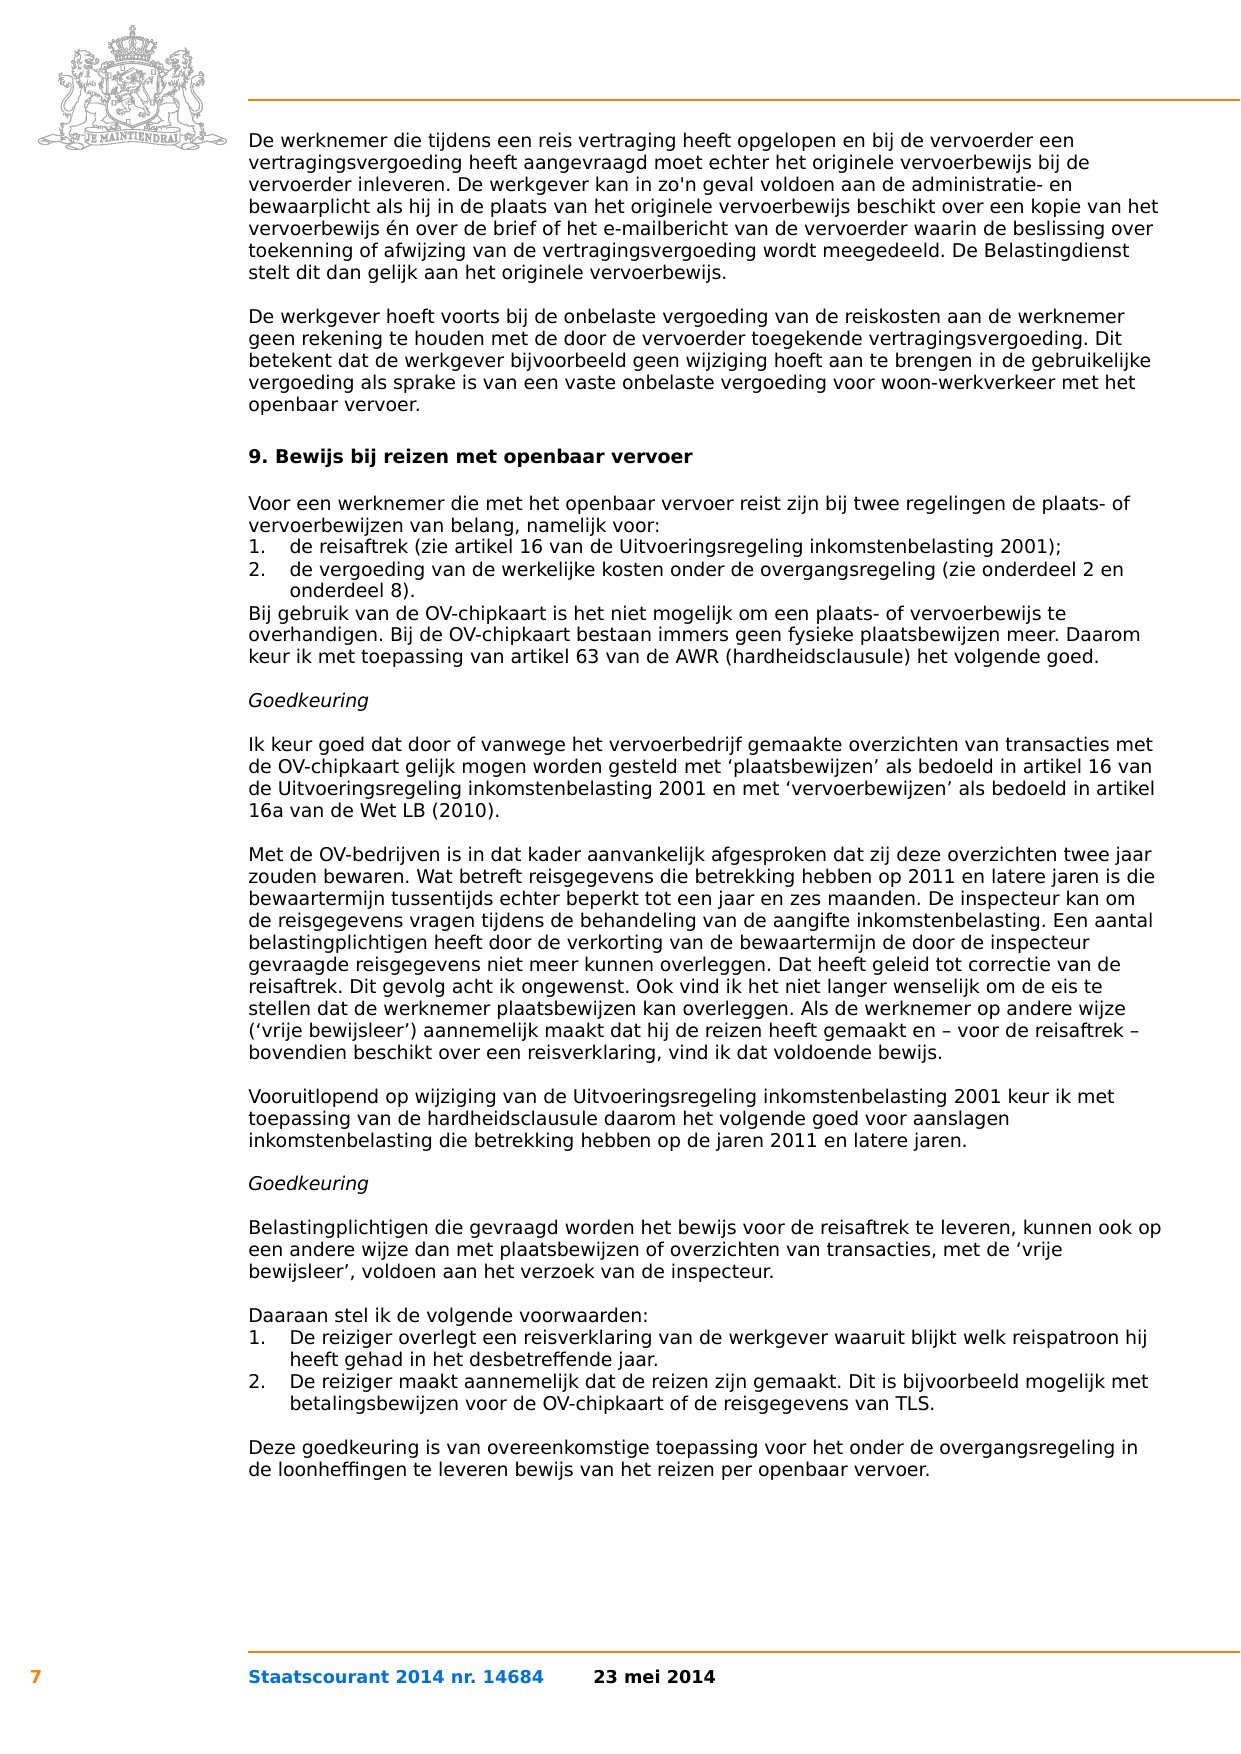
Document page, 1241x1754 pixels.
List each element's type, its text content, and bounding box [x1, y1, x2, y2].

text Daaraan stel ik de volgende voorwaarden: [248, 1305, 1163, 1327]
text Deze goedkeuring is van overeenkomstige toepassing voor het onder de overgangsregeling in de loonheffingen te leveren bewijs van het reizen per openbaar vervoer. [248, 1437, 1163, 1481]
text De werkgever hoeft voorts bij de onbelaste vergoeding van de reiskosten aan de werknemer geen rekening te houden met de door de vervoerder toegekende vertragingsvergoeding. Dit betekent dat de werkgever bijvoorbeeld geen wijziging hoeft aan te brengen in de gebruikelijke vergoeding als sprake is van een vaste onbelaste vergoeding voor woon-werkverkeer met het openbaar vervoer. [248, 306, 1163, 416]
text Bij gebruik van de OV-chipkaart is het niet mogelijk om een plaats- of vervoerbewijs te overhandigen. Bij de OV-chipkaart bestaan immers geen fysieke plaatsbewijzen meer. Daarom keur ik met toepassing van artikel 63 van de AWR (hardheidsclausule) het volgende goed. [248, 602, 1163, 668]
text 2. De reiziger maakt aannemelijk dat de reizen zijn gemaakt. Dit is bijvoorbeeld mogelijk met betalingsbewijzen voor de OV-chipkaart of de reisgegevens van TLS. [248, 1371, 1163, 1415]
text De werknemer die tijdens een reis vertraging heeft opgelopen en bij de vervoerder een vertragingsvergoeding heeft aangevraagd moet echter het originele vervoerbewijs bij de vervoerder inleveren. De werkgever kan in zo'n geval voldoen aan de administratie- en bewaarplicht als hij in de plaats van het originele vervoerbewijs beschikt over een kopie van het vervoerbewijs én over de brief of het e-mailbericht van de vervoerder waarin de beslissing over toekenning of afwijzing van de vertragingsvergoeding wordt meegedeeld. De Belastingdienst stelt dit dan gelijk aan het originele vervoerbewijs. [248, 130, 1163, 284]
subtitle Goedkeuring [248, 1173, 1163, 1195]
text 2. de vergoeding van de werkelijke kosten onder de overgangsregeling (zie onderdeel 2 en onderdeel 8). [248, 558, 1163, 602]
text 1. De reiziger overlegt een reisverklaring van de werkgever waaruit blijkt welk reispatroon hij heeft gehad in het desbetreffende jaar. [248, 1327, 1163, 1371]
text Met de OV-bedrijven is in dat kader aanvankelijk afgesproken dat zij deze overzichten twee jaar zouden bewaren. Wat betreft reisgegevens die betrekking hebben op 2011 en latere jaren is die bewaartermijn tussentijds echter beperkt tot een jaar en zes maanden. De inspecteur kan om de reisgegevens vragen tijdens de behandeling van de aangifte inkomstenbelasting. Een aantal belastingplichtigen heeft door de verkorting van de bewaartermijn de door de inspecteur gevraagde reisgegevens niet meer kunnen overleggen. Dat heeft geleid tot correctie van de reisaftrek. Dit gevolg acht ik ongewenst. Ook vind ik het niet langer wenselijk om de eis te stellen dat de werknemer plaatsbewijzen kan overleggen. Als de werknemer op andere wijze (‘vrije bewijsleer’) aannemelijk maakt dat hij de reizen heeft gemaakt en – voor de reisaftrek – bovendien beschikt over een reisverklaring, vind ik dat voldoende bewijs. [248, 844, 1163, 1064]
subtitle 9. Bewijs bij reizen met openbaar vervoer [248, 446, 1163, 467]
text Belastingplichtigen die gevraagd worden het bewijs voor de reisaftrek te leveren, kunnen ook op een andere wijze dan met plaatsbewijzen of overzichten van transacties, met de ‘vrije bewijsleer’, voldoen aan het verzoek van de inspecteur. [248, 1217, 1163, 1283]
text Voor een werknemer die met het openbaar vervoer reist zijn bij twee regelingen de plaats- of vervoerbewijzen van belang, namelijk voor: [248, 492, 1163, 536]
text Ik keur goed dat door of vanwege het vervoerbedrijf gemaakte overzichten van transacties met de OV-chipkaart gelijk mogen worden gesteld met ‘plaatsbewijzen’ als bedoeld in artikel 16 van de Uitvoeringsregeling inkomstenbelasting 2001 en met ‘vervoerbewijzen’ als bedoeld in artikel 16a van de Wet LB (2010). [248, 734, 1163, 822]
text Vooruitlopend op wijziging van de Uitvoeringsregeling inkomstenbelasting 2001 keur ik met toepassing van de hardheidsclausule daarom het volgende goed voor aanslagen inkomstenbelasting die betrekking hebben op de jaren 2011 en latere jaren. [248, 1086, 1163, 1151]
picture [38, 25, 227, 150]
subtitle Goedkeuring [248, 690, 1163, 712]
text 1. de reisaftrek (zie artikel 16 van de Uitvoeringsregeling inkomstenbelasting 2001); [248, 536, 1163, 558]
